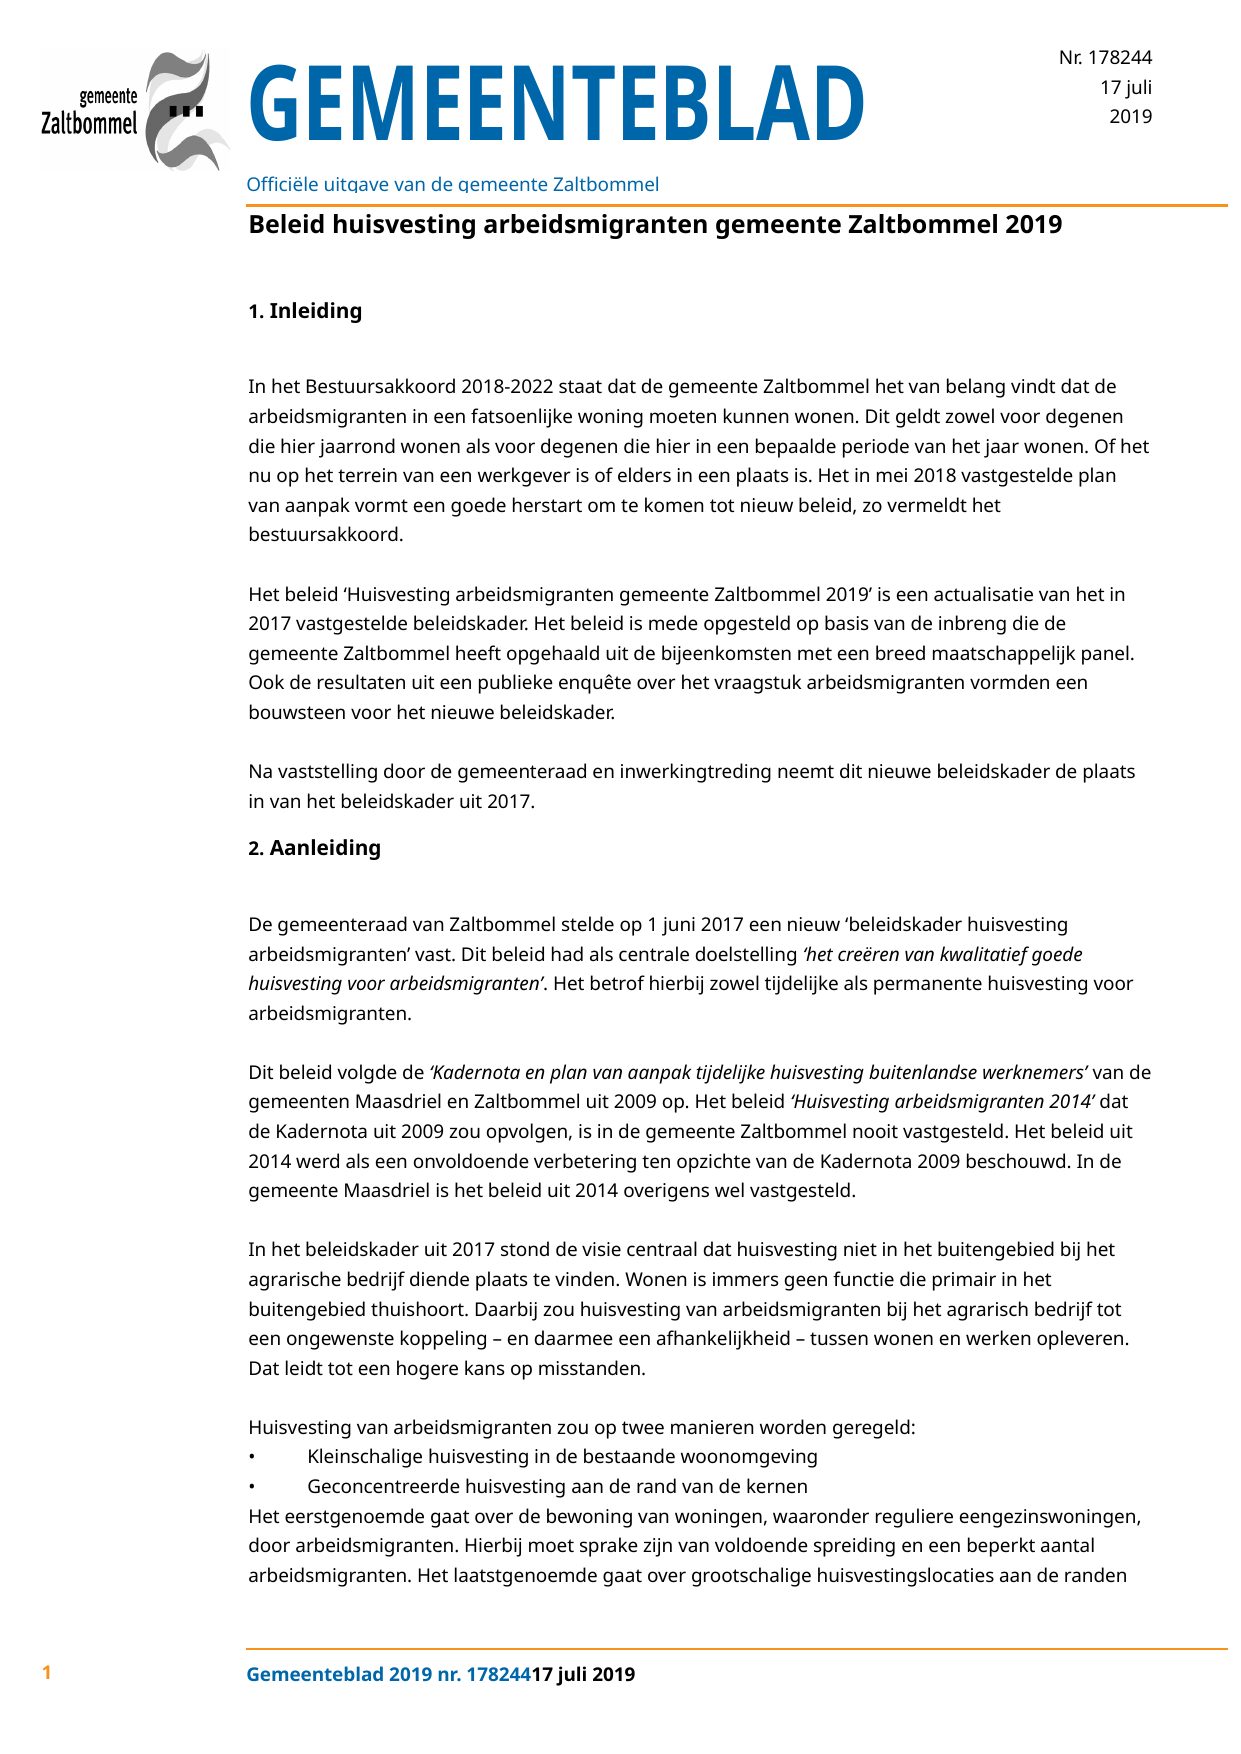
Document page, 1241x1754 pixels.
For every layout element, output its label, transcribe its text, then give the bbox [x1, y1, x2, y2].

list Geconcentreerde huisvesting aan de rand van de kernen [248, 1473, 1152, 1499]
text De gemeenteraad van Zaltbommel stelde op 1 juni 2017 een nieuw ‘beleidskader huisvesting arbeidsmigranten’ vast. Dit beleid had als centrale doelstelling ‘het creëren van kwalitatief goede huisvesting voor arbeidsmigranten’. Het betrof hierbij zowel tijdelijke als permanente huisvesting voor arbeidsmigranten. [248, 911, 1152, 1026]
text In het beleidskader uit 2017 stond de visie centraal dat huisvesting niet in het buitengebied bij het agrarische bedrijf diende plaats te vinden. Wonen is immers geen functie die primair in het buitengebied thuishoort. Daarbij zou huisvesting van arbeidsmigranten bij het agrarisch bedrijf tot een ongewenste koppeling – en daarmee een afhankelijkheid – tussen wonen en werken opleveren. Dat leidt tot een hogere kans op misstanden. [248, 1237, 1152, 1381]
picture [41, 47, 231, 172]
text Dit beleid volgde de ‘Kadernota en plan van aanpak tijdelijke huisvesting buitenlandse werknemers’ van de gemeenten Maasdriel en Zaltbommel uit 2009 op. Het beleid ‘Huisvesting arbeidsmigranten 2014’ dat de Kadernota uit 2009 zou opvolgen, is in de gemeente Zaltbommel nooit vastgesteld. Het beleid uit 2014 werd als een onvoldoende verbetering ten opzichte van de Kadernota 2009 beschouwd. In de gemeente Maasdriel is het beleid uit 2014 overigens wel vastgesteld. [248, 1059, 1152, 1203]
text Beleid huisvesting arbeidsmigranten gemeente Zaltbommel 2019 [248, 207, 1152, 241]
text 1. Inleiding [248, 296, 1152, 324]
text Huisvesting van arbeidsmigranten zou op twee manieren worden geregeld: [248, 1414, 1152, 1440]
text Na vaststelling door de gemeenteraad en inwerkingtreding neemt dit nieuwe beleidskader de plaats in van het beleidskader uit 2017. [248, 758, 1152, 814]
text In het Bestuursakkoord 2018-2022 staat dat de gemeente Zaltbommel het van belang vindt dat de arbeidsmigranten in een fatsoenlijke woning moeten kunnen wonen. Dit geldt zowel voor degenen die hier jaarrond wonen als voor degenen die hier in een bepaalde periode van het jaar wonen. Of het nu op het terrein van een werkgever is of elders in een plaats is. Het in mei 2018 vastgestelde plan van aanpak vormt een goede herstart om te komen tot nieuw beleid, zo vermeldt het bestuursakkoord. [248, 374, 1152, 547]
text Het eerstgenoemde gaat over de bewoning van woningen, waaronder reguliere eengezinswoningen, door arbeidsmigranten. Hierbij moet sprake zijn van voldoende spreiding en een beperkt aantal arbeidsmigranten. Het laatstgenoemde gaat over grootschalige huisvestingslocaties aan de randen [248, 1503, 1152, 1588]
text 2. Aanleiding [248, 833, 1152, 862]
list Kleinschalige huisvesting in de bestaande woonomgeving [248, 1444, 1152, 1469]
text Het beleid ‘Huisvesting arbeidsmigranten gemeente Zaltbommel 2019’ is een actualisatie van het in 2017 vastgestelde beleidskader. Het beleid is mede opgesteld op basis van de inbreng die de gemeente Zaltbommel heeft opgehaald uit de bijeenkomsten met een breed maatschappelijk panel. Ook de resultaten uit een publieke enquête over het vraagstuk arbeidsmigranten vormden een bouwsteen voor het nieuwe beleidskader. [248, 581, 1152, 725]
